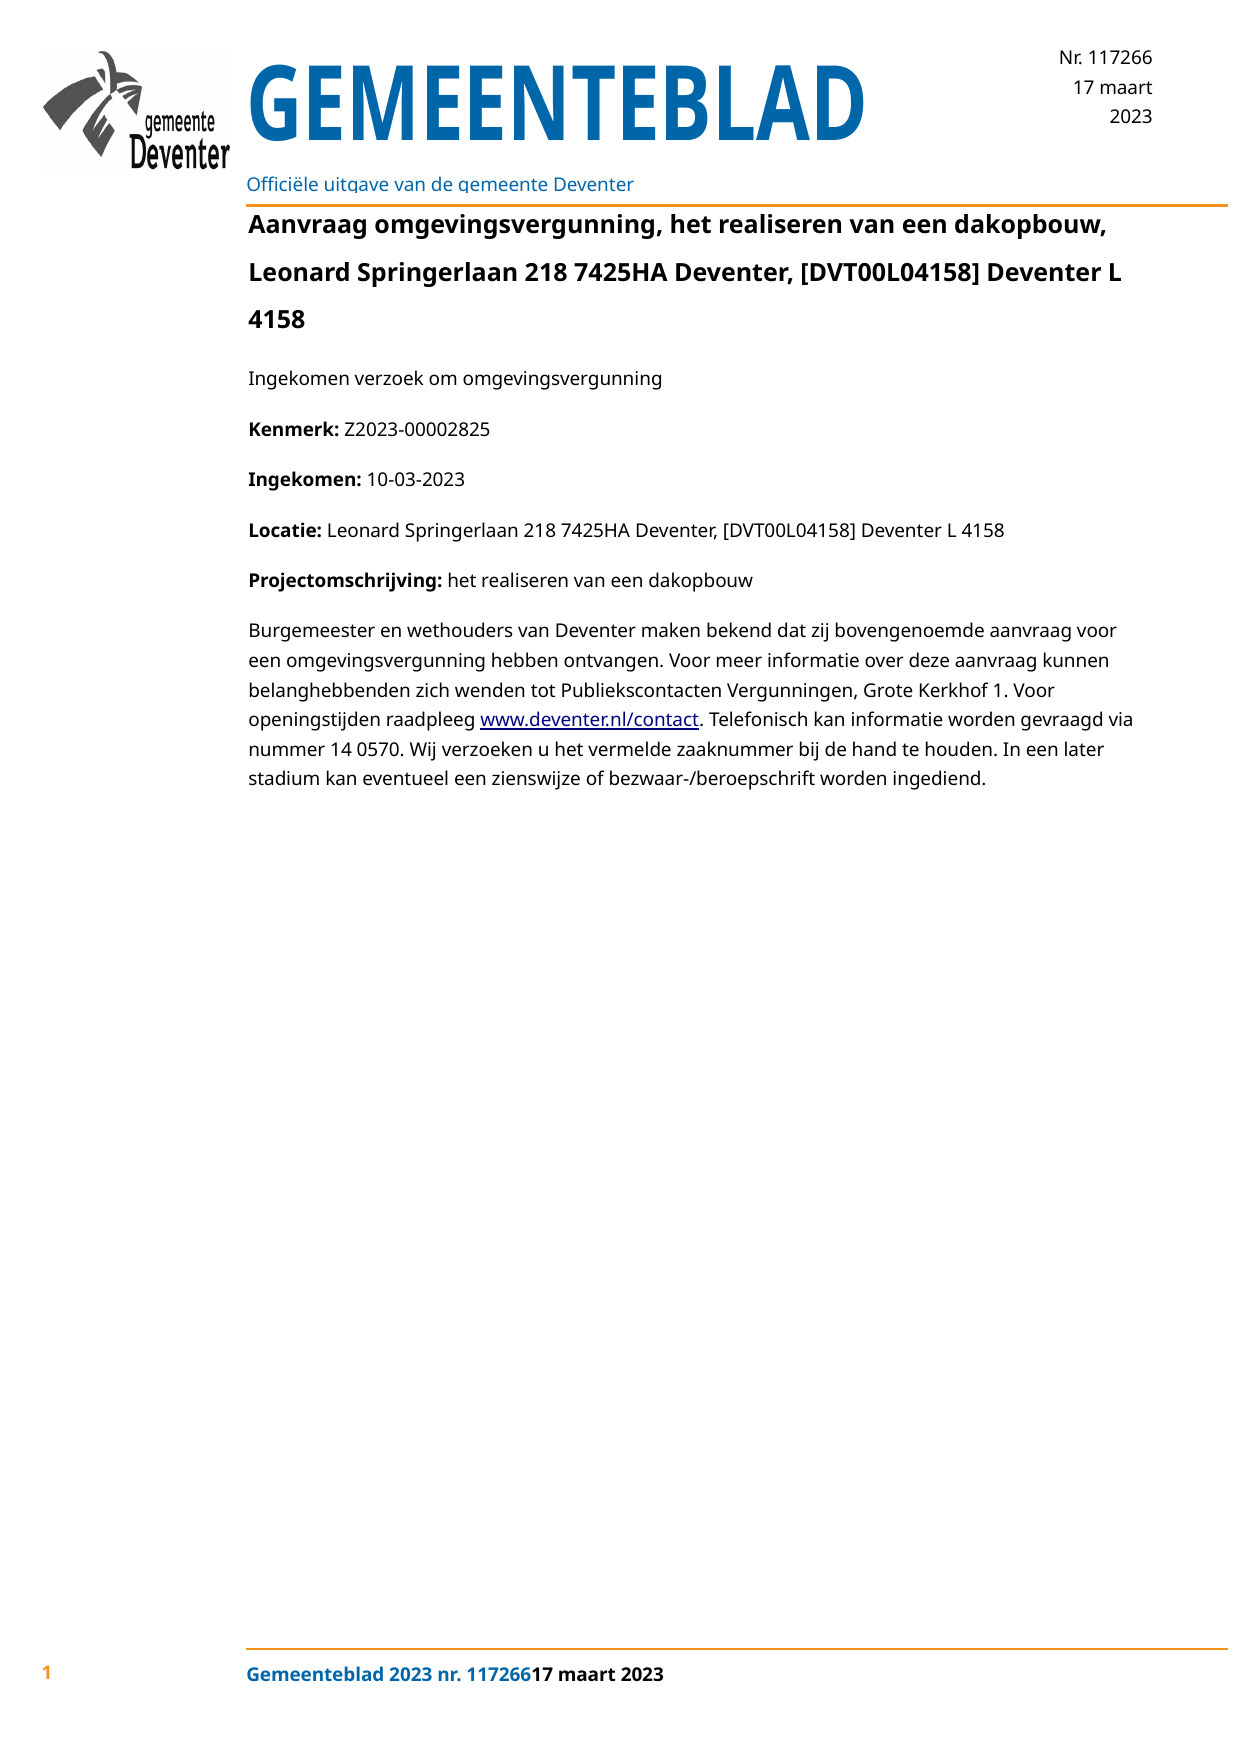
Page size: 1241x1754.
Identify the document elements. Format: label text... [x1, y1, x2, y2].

text Burgemeester en wethouders van Deventer maken bekend dat zij bovengenoemde aanvraag voor een omgevingsvergunning hebben ontvangen. Voor meer informatie over deze aanvraag kunnen belanghebbenden zich wenden tot Publiekscontacten Vergunningen, Grote Kerkhof 1. Voor openingstijden raadpleeg www.deventer.nl/contact. Telefonisch kan informatie worden gevraagd via nummer 14 0570. Wij verzoeken u het vermelde zaaknummer bij de hand te houden. In een later stadium kan eventueel een zienswijze of bezwaar-/beroepschrift worden ingediend. [248, 618, 1152, 791]
text Kenmerk: Z2023-00002825 [248, 416, 1152, 442]
text Ingekomen: 10-03-2023 [248, 466, 1152, 492]
text Ingekomen verzoek om omgevingsvergunning [248, 366, 1152, 391]
picture [41, 47, 231, 172]
text Projectomschrijving: het realiseren van een dakopbouw [248, 567, 1152, 593]
text Aanvraag omgevingsvergunning, het realiseren van een dakopbouw, Leonard Springerlaan 218 7425HA Deventer, [DVT00L04158] Deventer L 4158 [248, 207, 1152, 336]
text Locatie: Leonard Springerlaan 218 7425HA Deventer, [DVT00L04158] Deventer L 4158 [248, 517, 1152, 542]
